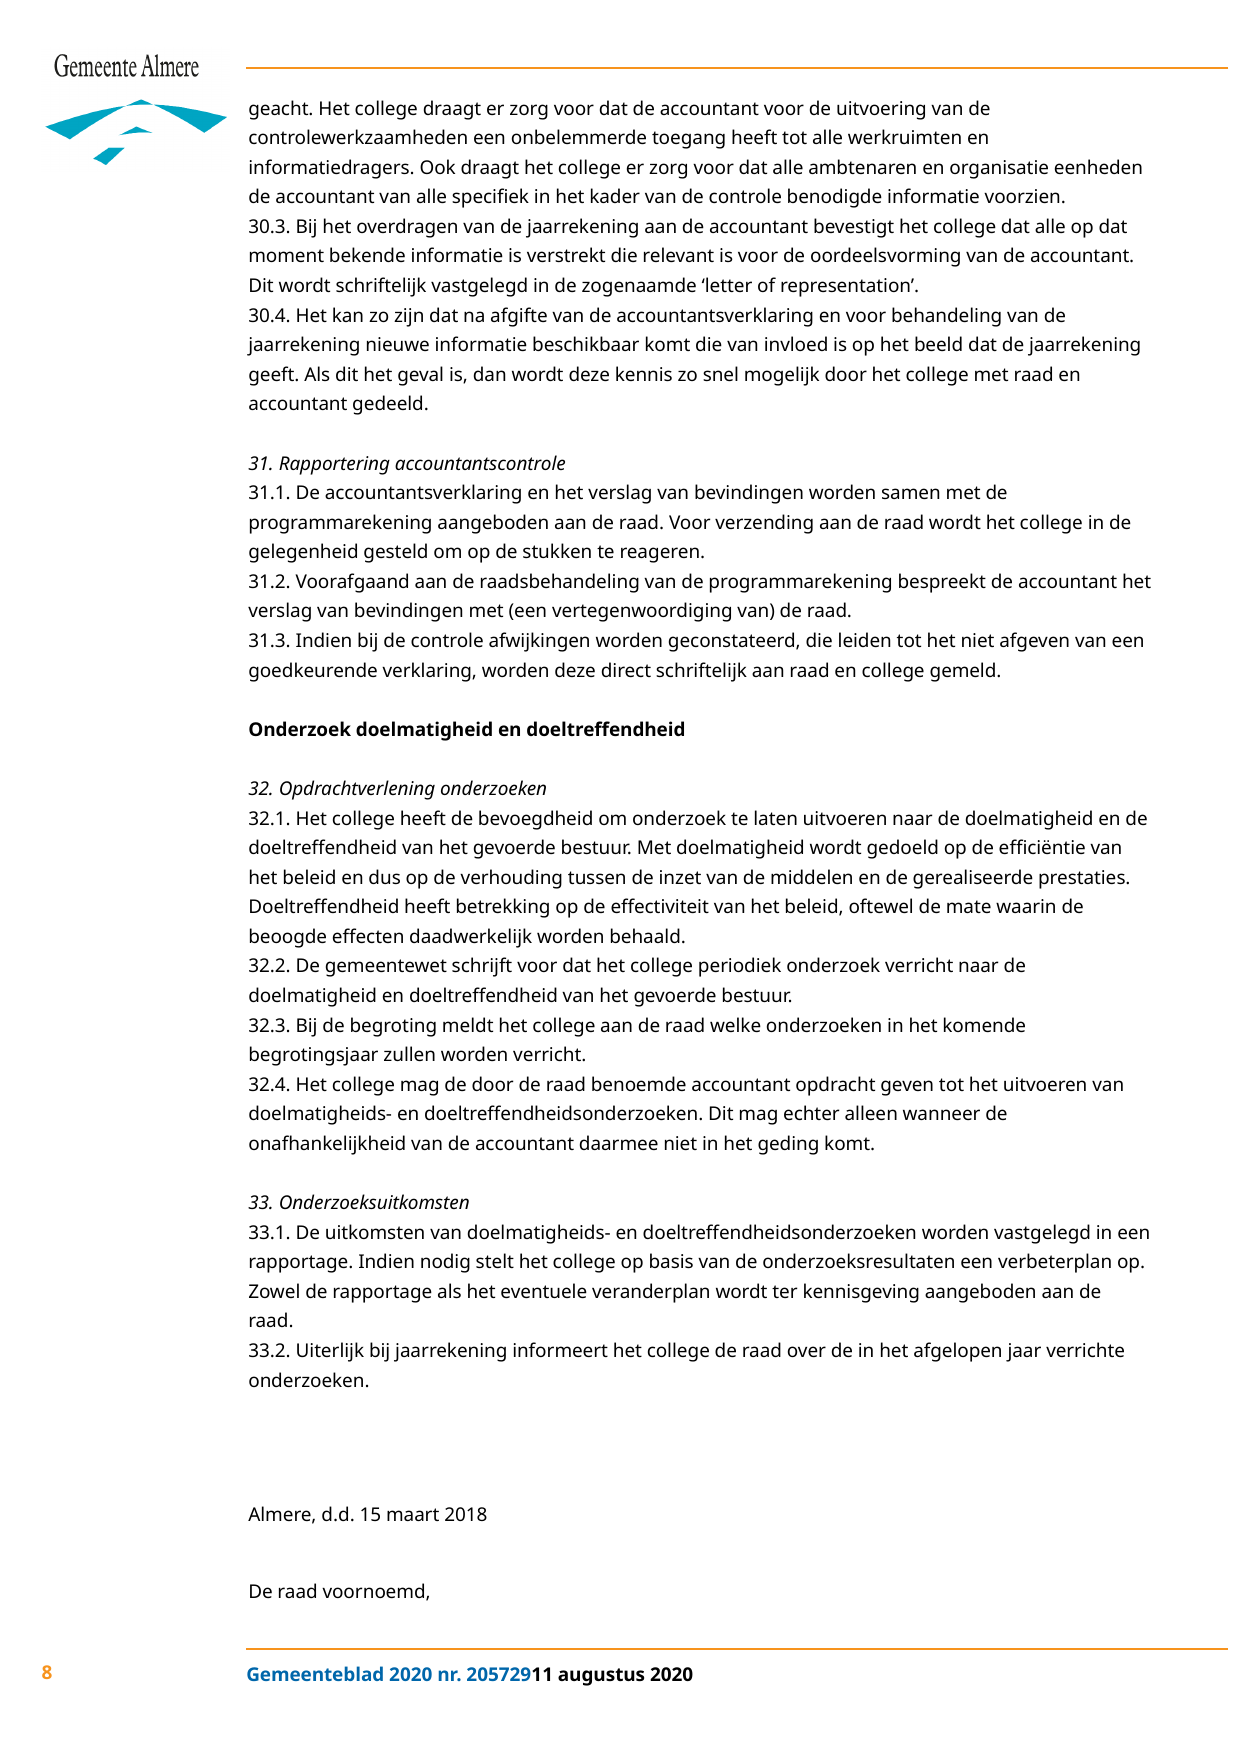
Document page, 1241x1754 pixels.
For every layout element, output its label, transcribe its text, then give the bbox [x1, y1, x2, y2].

text 32. Opdrachtverlening onderzoeken [248, 775, 1152, 801]
text Onderzoek doelmatigheid en doeltreffendheid [248, 716, 1152, 742]
text 31.2. Voorafgaand aan de raadsbehandeling van de programmarekening bespreekt de accountant het verslag van bevindingen met (een vertegenwoordiging van) de raad. [248, 568, 1152, 623]
picture [41, 47, 231, 172]
text 30.3. Bij het overdragen van de jaarrekening aan de accountant bevestigt het college dat alle op dat moment bekende informatie is verstrekt die relevant is voor de oordeelsvorming van de accountant. Dit wordt schriftelijk vastgelegd in de zogenaamde ‘letter of representation’. [248, 213, 1152, 298]
text De raad voornoemd, [248, 1578, 1152, 1604]
text Almere, d.d. 15 maart 2018 [248, 1501, 1152, 1527]
text 33.2. Uiterlijk bij jaarrekening informeert het college de raad over de in het afgelopen jaar verrichte onderzoeken. [248, 1337, 1152, 1393]
text 33. Onderzoeksuitkomsten [248, 1189, 1152, 1215]
text 30.4. Het kan zo zijn dat na afgifte van de accountantsverklaring en voor behandeling van de jaarrekening nieuwe informatie beschikbaar komt die van invloed is op het beeld dat de jaarrekening geeft. Als dit het geval is, dan wordt deze kennis zo snel mogelijk door het college met raad en accountant gedeeld. [248, 302, 1152, 416]
text 32.2. De gemeentewet schrijft voor dat het college periodiek onderzoek verricht naar de doelmatigheid en doeltreffendheid van het gevoerde bestuur. [248, 953, 1152, 1008]
text 31.1. De accountantsverklaring en het verslag van bevindingen worden samen met de programmarekening aangeboden aan de raad. Voor verzending aan de raad wordt het college in de gelegenheid gesteld om op de stukken te reageren. [248, 479, 1152, 564]
text 32.3. Bij de begroting meldt het college aan de raad welke onderzoeken in het komende begrotingsjaar zullen worden verricht. [248, 1012, 1152, 1067]
text 32.1. Het college heeft de bevoegdheid om onderzoek te laten uitvoeren naar de doelmatigheid en de doeltreffendheid van het gevoerde bestuur. Met doelmatigheid wordt gedoeld op de efficiëntie van het beleid en dus op de verhouding tussen de inzet van de middelen en de gerealiseerde prestaties. Doeltreffendheid heeft betrekking op de effectiviteit van het beleid, oftewel de mate waarin de beoogde effecten daadwerkelijk worden behaald. [248, 805, 1152, 949]
text 33.1. De uitkomsten van doelmatigheids- en doeltreffendheidsonderzoeken worden vastgelegd in een rapportage. Indien nodig stelt het college op basis van de onderzoeksresultaten een verbeterplan op. Zowel de rapportage als het eventuele veranderplan wordt ter kennisgeving aangeboden aan de raad. [248, 1219, 1152, 1333]
text geacht. Het college draagt er zorg voor dat de accountant voor de uitvoering van de controlewerkzaamheden een onbelemmerde toegang heeft tot alle werkruimten en informatiedragers. Ook draagt het college er zorg voor dat alle ambtenaren en organisatie eenheden de accountant van alle specifiek in het kader van de controle benodigde informatie voorzien. [248, 95, 1152, 209]
text 31.3. Indien bij de controle afwijkingen worden geconstateerd, die leiden tot het niet afgeven van een goedkeurende verklaring, worden deze direct schriftelijk aan raad en college gemeld. [248, 627, 1152, 683]
text 31. Rapportering accountantscontrole [248, 450, 1152, 476]
text 32.4. Het college mag de door de raad benoemde accountant opdracht geven tot het uitvoeren van doelmatigheids- en doeltreffendheidsonderzoeken. Dit mag echter alleen wanneer de onafhankelijkheid van de accountant daarmee niet in het geding komt. [248, 1071, 1152, 1156]
